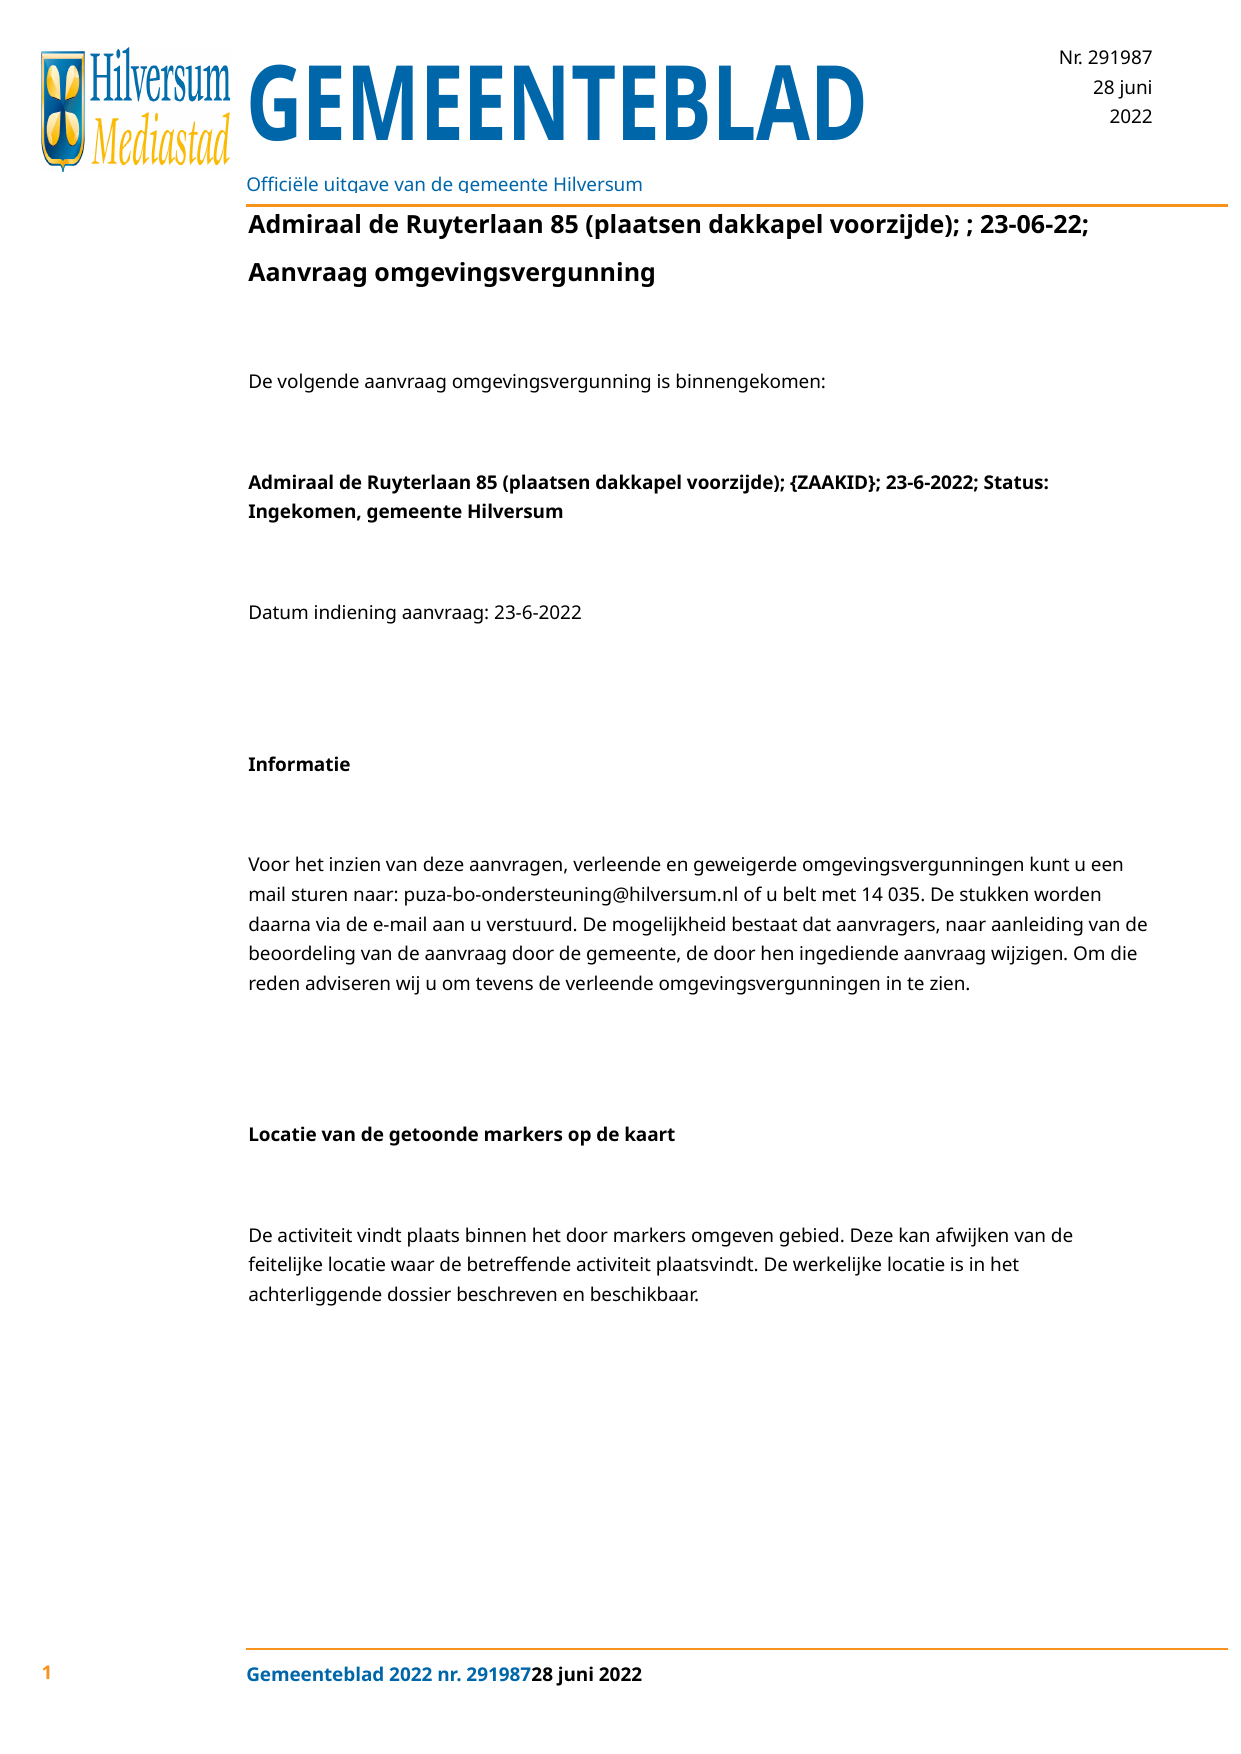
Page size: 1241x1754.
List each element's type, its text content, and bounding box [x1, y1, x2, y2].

text De volgende aanvraag omgevingsvergunning is binnengekomen: [248, 368, 1152, 394]
text Admiraal de Ruyterlaan 85 (plaatsen dakkapel voorzijde); ; 23-06-22; Aanvraag omgevingsvergunning [248, 207, 1152, 288]
text Datum indiening aanvraag: 23-6-2022 [248, 599, 1152, 625]
picture [41, 47, 231, 172]
text Voor het inzien van deze aanvragen, verleende en geweigerde omgevingsvergunningen kunt u een mail sturen naar: puza-bo-ondersteuning@hilversum.nl of u belt met 14 035. De stukken worden daarna via de e-mail aan u verstuurd. De mogelijkheid bestaat dat aanvragers, naar aanleiding van de beoordeling van de aanvraag door de gemeente, de door hen ingediende aanvraag wijzigen. Om die reden adviseren wij u om tevens de verleende omgevingsvergunningen in te zien. [248, 852, 1152, 996]
text Admiraal de Ruyterlaan 85 (plaatsen dakkapel voorzijde); {ZAAKID}; 23-6-2022; Status: Ingekomen, gemeente Hilversum [248, 469, 1152, 524]
text De activiteit vindt plaats binnen het door markers omgeven gebied. Deze kan afwijken van de feitelijke locatie waar de betreffende activiteit plaatsvindt. De werkelijke locatie is in het achterliggende dossier beschreven en beschikbaar. [248, 1222, 1152, 1307]
text Locatie van de getoonde markers op de kaart [248, 1121, 1152, 1147]
text Informatie [248, 751, 1152, 777]
